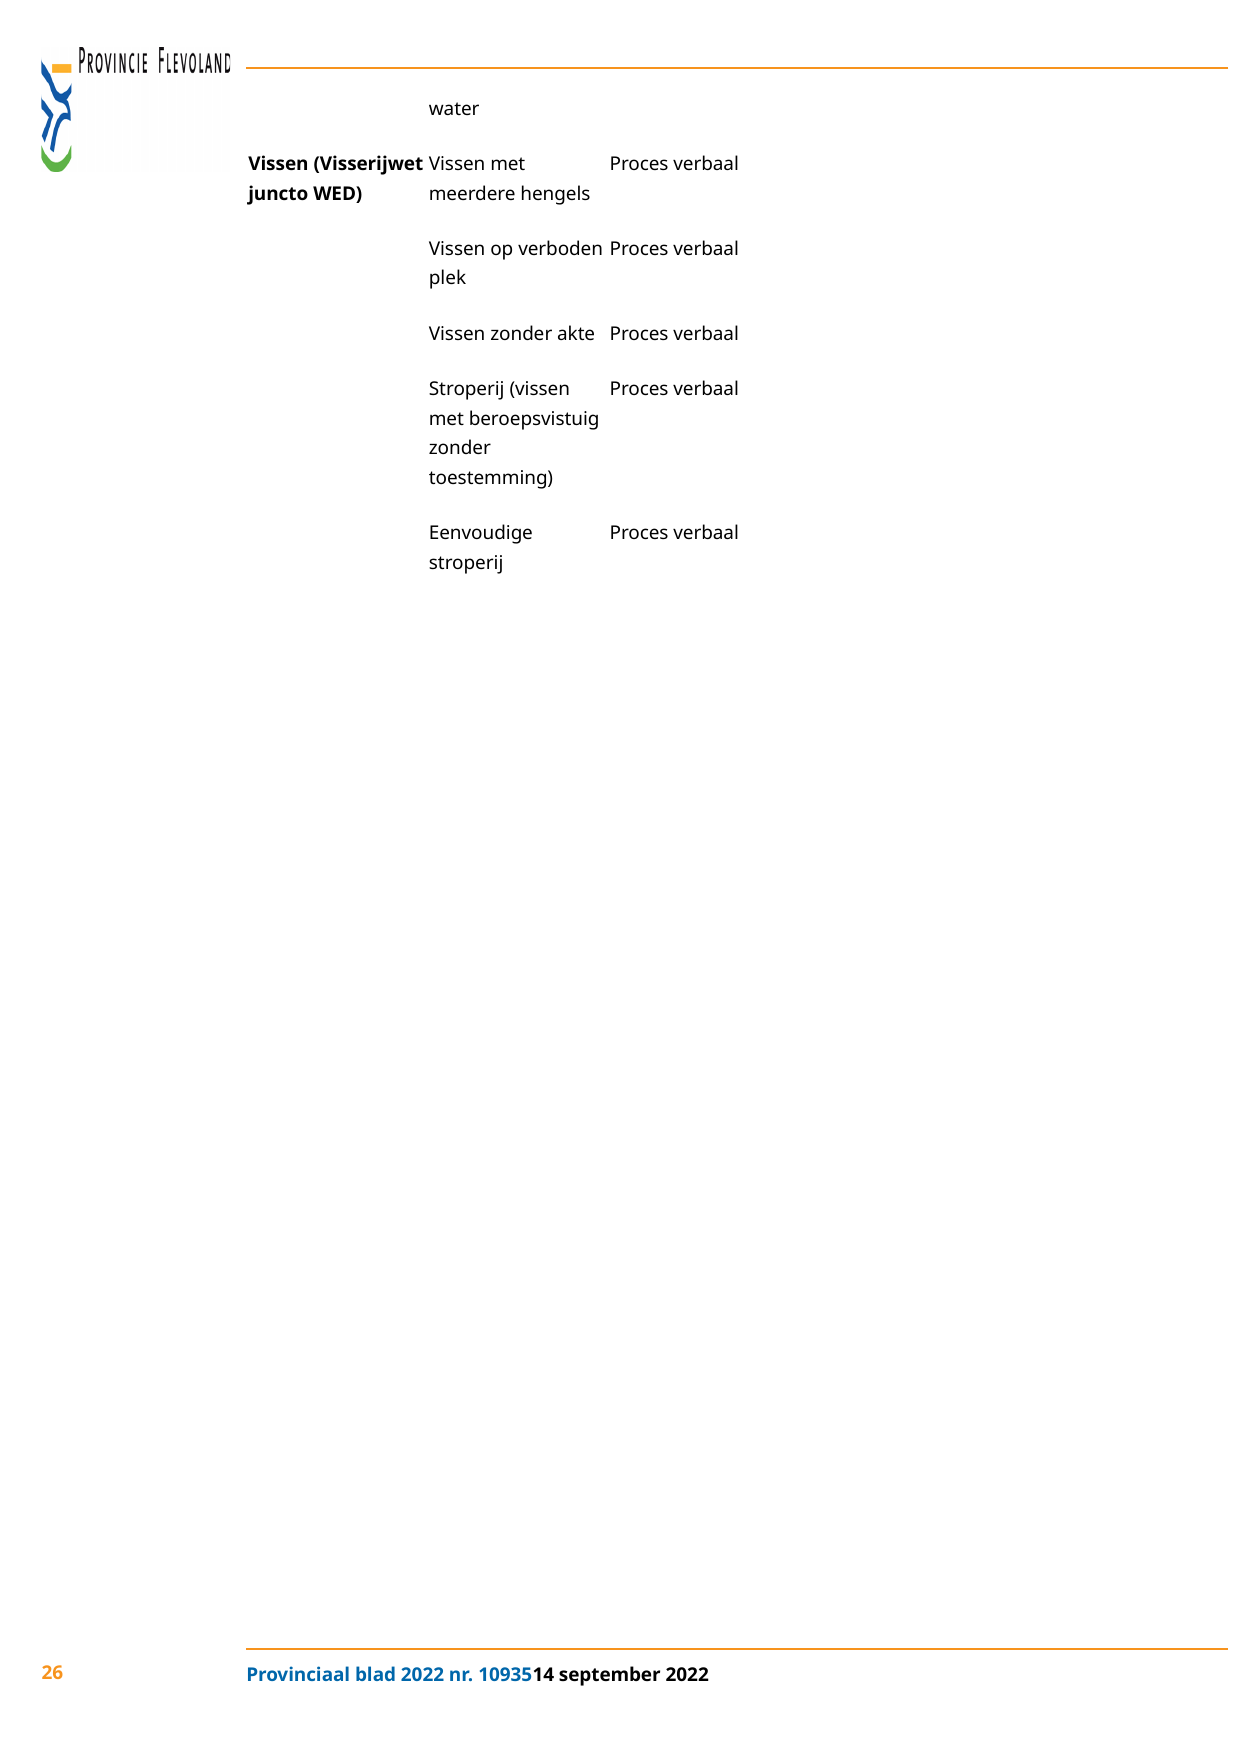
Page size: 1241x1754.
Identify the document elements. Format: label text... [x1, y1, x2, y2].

table_cell [971, 150, 1152, 235]
table_cell [248, 320, 429, 375]
table_cell [790, 320, 971, 375]
picture [41, 47, 231, 172]
table_cell Proces verbaal [609, 150, 790, 235]
table_cell [971, 375, 1152, 519]
table_cell [971, 519, 1152, 604]
table_cell [609, 95, 790, 150]
table_cell [971, 235, 1152, 320]
table_cell Stroperij (vissen met beroepsvistuig zonder toestemming) [429, 375, 609, 519]
table_cell Proces verbaal [609, 519, 790, 604]
table_cell [248, 95, 429, 150]
table_cell [248, 375, 429, 519]
table_cell Proces verbaal [609, 320, 790, 375]
table_cell Vissen (Visserijwet juncto WED) [248, 150, 429, 235]
table_cell Proces verbaal [609, 235, 790, 320]
table_cell [248, 235, 429, 320]
table_cell [971, 95, 1152, 150]
table_cell [971, 320, 1152, 375]
table_cell water [429, 95, 609, 150]
table_cell Vissen zonder akte [429, 320, 609, 375]
table_cell Vissen op verboden plek [429, 235, 609, 320]
table_cell Proces verbaal [609, 375, 790, 519]
table_cell [790, 375, 971, 519]
table_cell [790, 235, 971, 320]
table_cell [790, 150, 971, 235]
table_cell [790, 519, 971, 604]
table_cell [790, 95, 971, 150]
table_cell Eenvoudige stroperij [429, 519, 609, 604]
table_cell [248, 519, 429, 604]
table_cell Vissen met meerdere hengels [429, 150, 609, 235]
